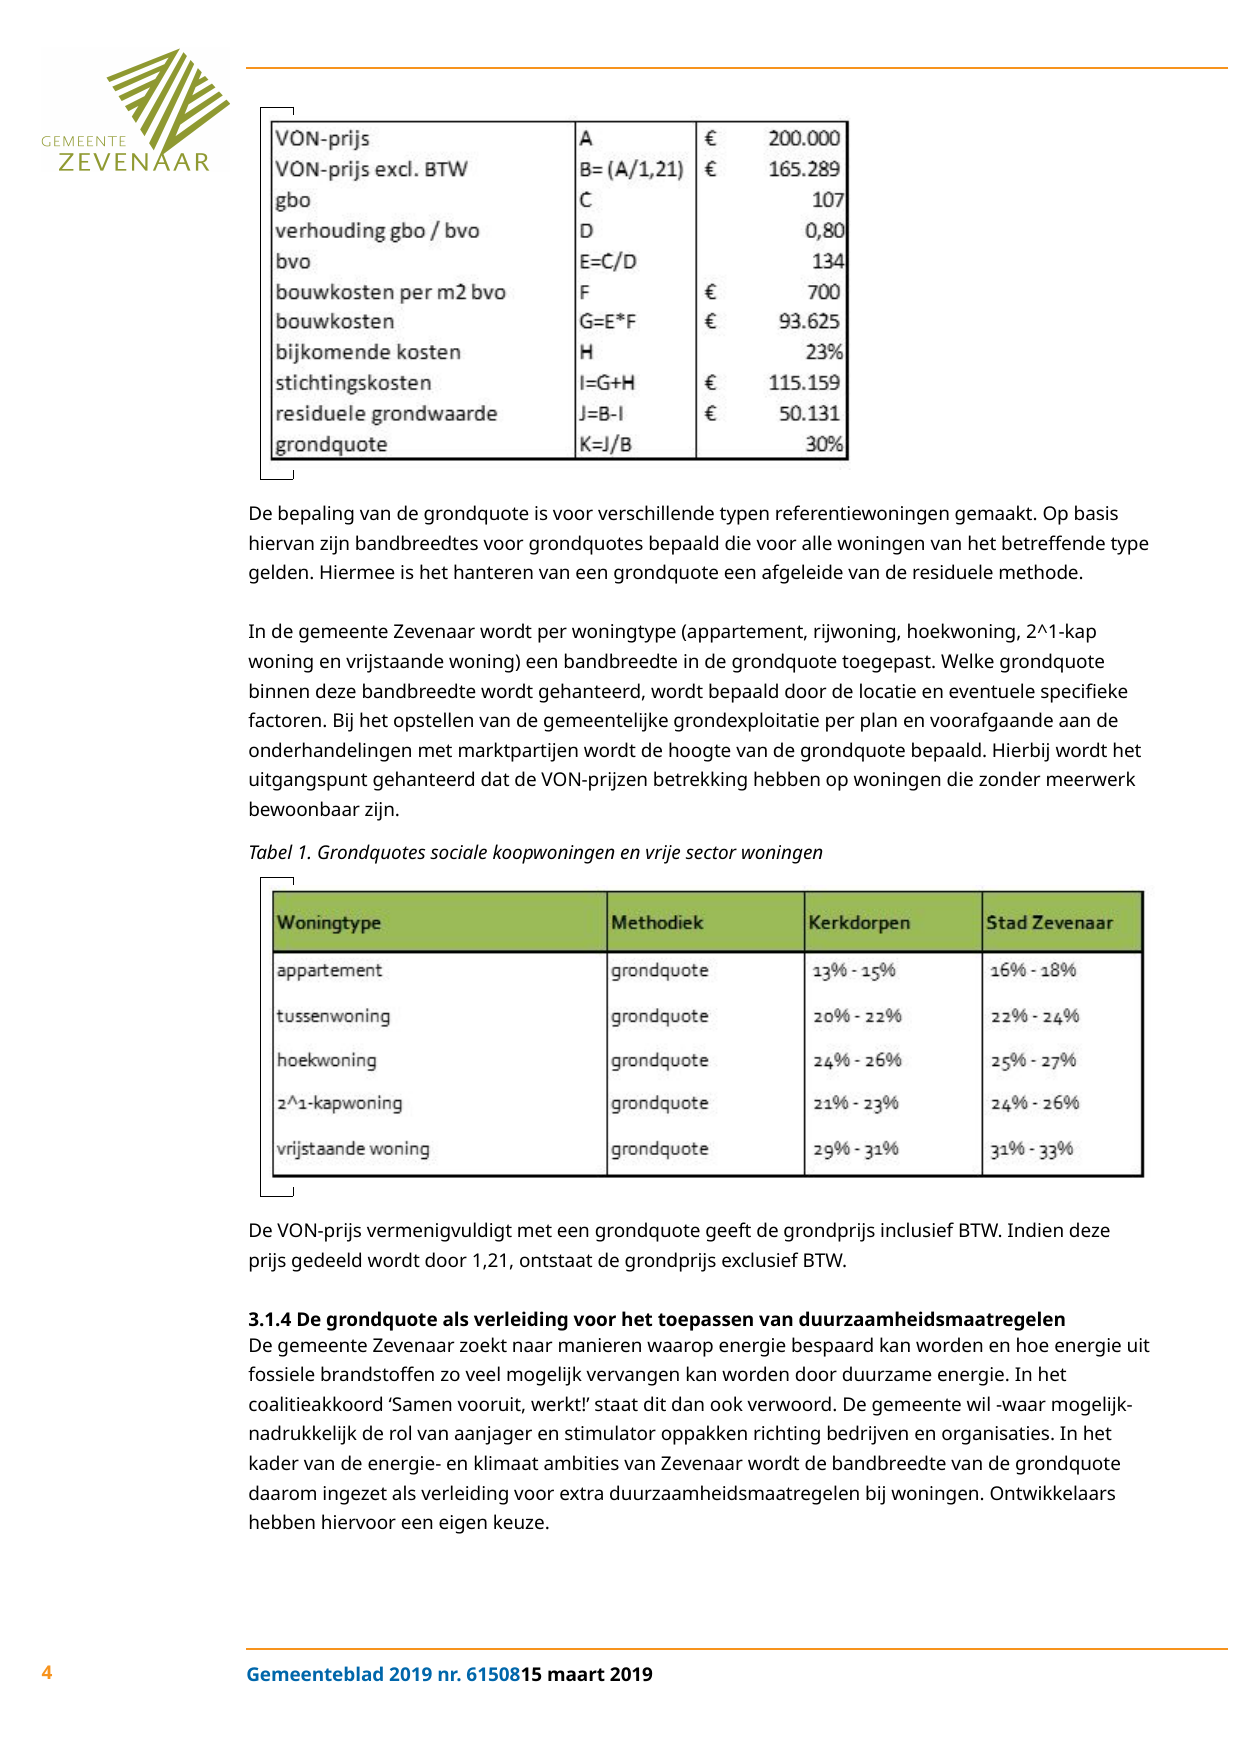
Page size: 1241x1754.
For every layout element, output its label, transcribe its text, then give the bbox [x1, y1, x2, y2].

text De VON-prijs vermenigvuldigt met een grondquote geeft de grondprijs inclusief BTW. Indien deze prijs gedeeld wordt door 1,21, ontstaat de grondprijs exclusief BTW. [248, 1217, 1152, 1273]
picture [268, 115, 860, 470]
picture [41, 47, 231, 172]
picture [268, 885, 1155, 1187]
text De bepaling van de grondquote is voor verschillende typen referentiewoningen gemaakt. Op basis hiervan zijn bandbreedtes voor grondquotes bepaald die voor alle woningen van het betreffende type gelden. Hiermee is het hanteren van een grondquote een afgeleide van de residuele methode. [248, 500, 1152, 585]
text In de gemeente Zevenaar wordt per woningtype (appartement, rijwoning, hoekwoning, 2^1-kap woning en vrijstaande woning) een bandbreedte in de grondquote toegepast. Welke grondquote binnen deze bandbreedte wordt gehanteerd, wordt bepaald door de locatie en eventuele specifieke factoren. Bij het opstellen van de gemeentelijke grondexploitatie per plan en voorafgaande aan de onderhandelingen met marktpartijen wordt de hoogte van de grondquote bepaald. Hierbij wordt het uitgangspunt gehanteerd dat de VON-prijzen betrekking hebben op woningen die zonder meerwerk bewoonbaar zijn. [248, 619, 1152, 822]
text Tabel 1. Grondquotes sociale koopwoningen en vrije sector woningen [248, 839, 1152, 865]
text 3.1.4 De grondquote als verleiding voor het toepassen van duurzaamheidsmaatregelen [248, 1306, 1152, 1332]
text De gemeente Zevenaar zoekt naar manieren waarop energie bespaard kan worden en hoe energie uit fossiele brandstoffen zo veel mogelijk vervangen kan worden door duurzame energie. In het coalitieakkoord ‘Samen vooruit, werkt!’ staat dit dan ook verwoord. De gemeente wil -waar mogelijk- nadrukkelijk de rol van aanjager en stimulator oppakken richting bedrijven en organisaties. In het kader van de energie- en klimaat ambities van Zevenaar wordt de bandbreedte van de grondquote daarom ingezet als verleiding voor extra duurzaamheidsmaatregelen bij woningen. Ontwikkelaars hebben hiervoor een eigen keuze. [248, 1332, 1152, 1535]
